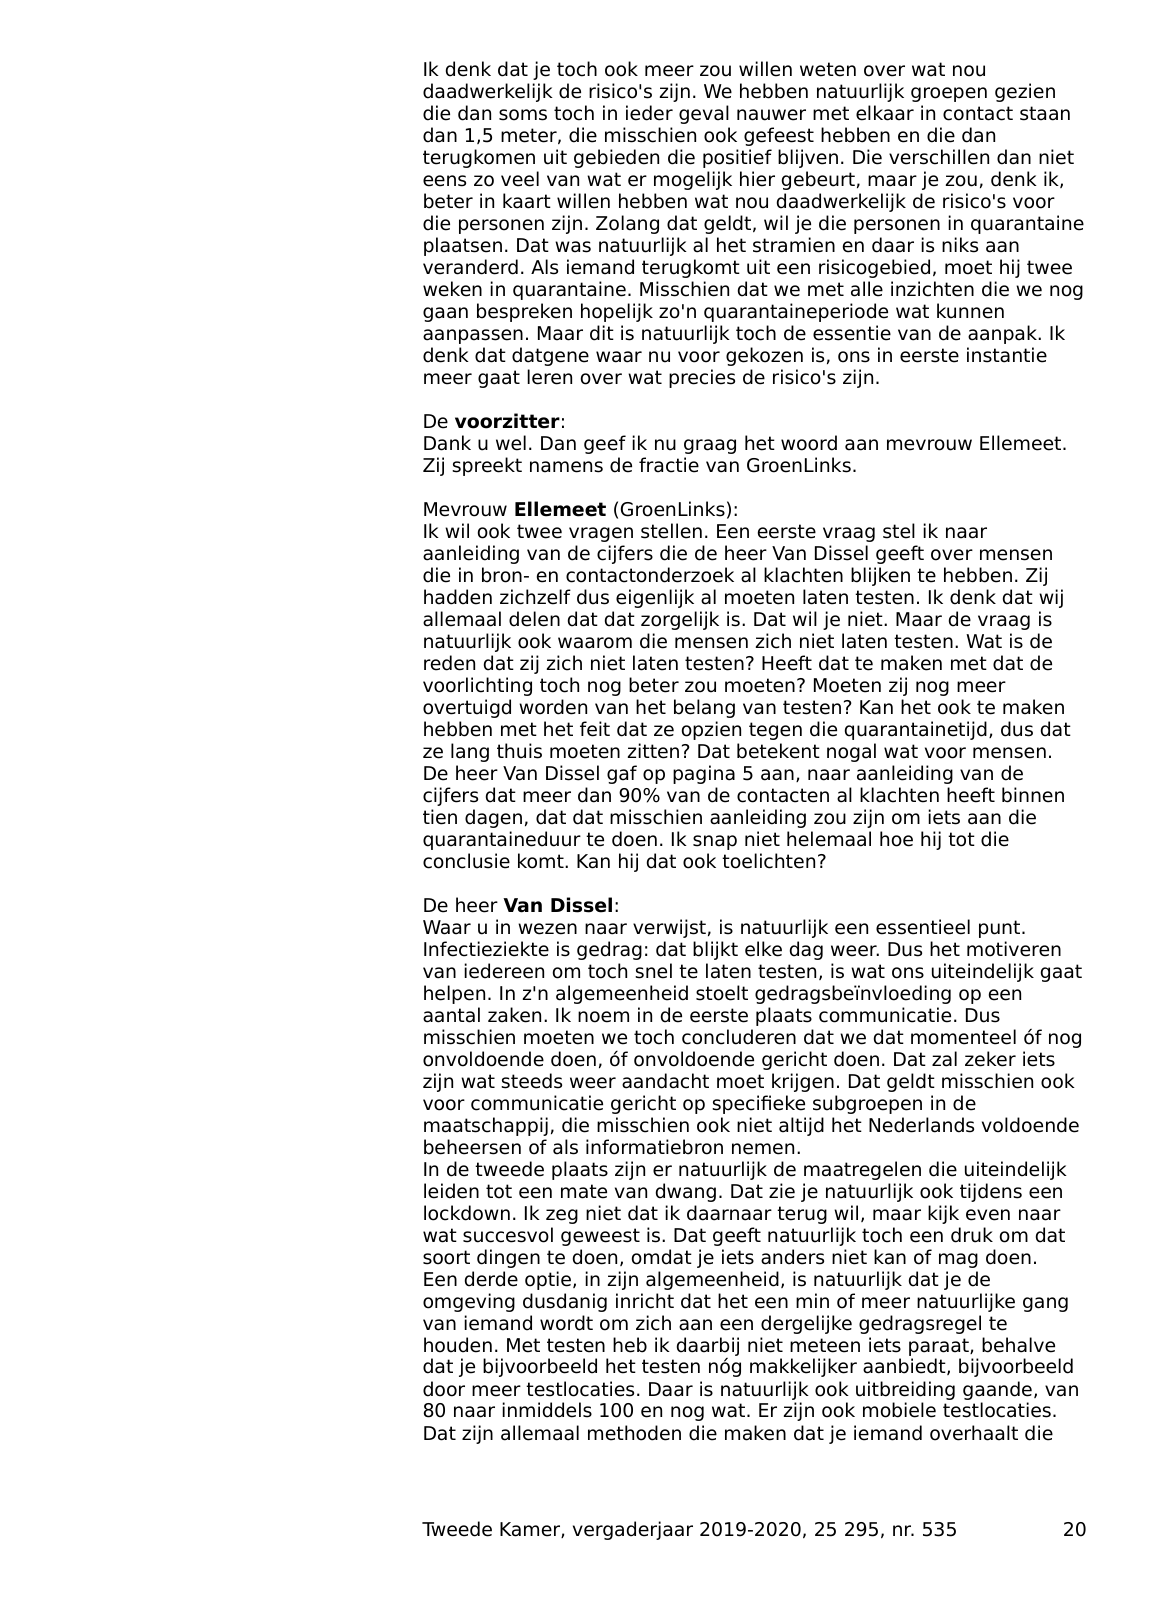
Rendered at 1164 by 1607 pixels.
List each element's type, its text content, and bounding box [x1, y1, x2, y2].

text De heer Van Dissel gaf op pagina 5 aan, naar aanleiding van de cijfers dat meer dan 90% van de contacten al klachten heeft binnen tien dagen, dat dat misschien aanleiding zou zijn om iets aan die quarantaineduur te doen. Ik snap niet helemaal hoe hij tot die conclusie komt. Kan hij dat ook toelichten? [422, 763, 1087, 873]
text Een derde optie, in zijn algemeenheid, is natuurlijk dat je de omgeving dusdanig inricht dat het een min of meer natuurlijke gang van iemand wordt om zich aan een dergelijke gedragsregel te houden. Met testen heb ik daarbij niet meteen iets paraat, behalve dat je bijvoorbeeld het testen nóg makkelijker aanbiedt, bijvoorbeeld door meer testlocaties. Daar is natuurlijk ook uitbreiding gaande, van 80 naar inmiddels 100 en nog wat. Er zijn ook mobiele testlocaties. Dat zijn allemaal methoden die maken dat je iemand overhaalt die [422, 1268, 1087, 1444]
text Mevrouw Ellemeet (GroenLinks): [422, 499, 1087, 521]
text Dank u wel. Dan geef ik nu graag het woord aan mevrouw Ellemeet. Zij spreekt namens de fractie van GroenLinks. [422, 433, 1087, 477]
text In de tweede plaats zijn er natuurlijk de maatregelen die uiteindelijk leiden tot een mate van dwang. Dat zie je natuurlijk ook tijdens een lockdown. Ik zeg niet dat ik daarnaar terug wil, maar kijk even naar wat succesvol geweest is. Dat geeft natuurlijk toch een druk om dat soort dingen te doen, omdat je iets anders niet kan of mag doen. [422, 1159, 1087, 1268]
text De heer Van Dissel: [422, 895, 1087, 917]
text De voorzitter: [422, 411, 1087, 433]
text Ik wil ook twee vragen stellen. Een eerste vraag stel ik naar aanleiding van de cijfers die de heer Van Dissel geeft over mensen die in bron- en contactonderzoek al klachten blijken te hebben. Zij hadden zichzelf dus eigenlijk al moeten laten testen. Ik denk dat wij allemaal delen dat dat zorgelijk is. Dat wil je niet. Maar de vraag is natuurlijk ook waarom die mensen zich niet laten testen. Wat is de reden dat zij zich niet laten testen? Heeft dat te maken met dat de voorlichting toch nog beter zou moeten? Moeten zij nog meer overtuigd worden van het belang van testen? Kan het ook te maken hebben met het feit dat ze opzien tegen die quarantainetijd, dus dat ze lang thuis moeten zitten? Dat betekent nogal wat voor mensen. [422, 521, 1087, 763]
text Waar u in wezen naar verwijst, is natuurlijk een essentieel punt. Infectieziekte is gedrag: dat blijkt elke dag weer. Dus het motiveren van iedereen om toch snel te laten testen, is wat ons uiteindelijk gaat helpen. In z'n algemeenheid stoelt gedragsbeïnvloeding op een aantal zaken. Ik noem in de eerste plaats communicatie. Dus misschien moeten we toch concluderen dat we dat momenteel óf nog onvoldoende doen, óf onvoldoende gericht doen. Dat zal zeker iets zijn wat steeds weer aandacht moet krijgen. Dat geldt misschien ook voor communicatie gericht op specifieke subgroepen in de maatschappij, die misschien ook niet altijd het Nederlands voldoende beheersen of als informatiebron nemen. [422, 917, 1087, 1159]
text Ik denk dat je toch ook meer zou willen weten over wat nou daadwerkelijk de risico's zijn. We hebben natuurlijk groepen gezien die dan soms toch in ieder geval nauwer met elkaar in contact staan dan 1,5 meter, die misschien ook gefeest hebben en die dan terugkomen uit gebieden die positief blijven. Die verschillen dan niet eens zo veel van wat er mogelijk hier gebeurt, maar je zou, denk ik, beter in kaart willen hebben wat nou daadwerkelijk de risico's voor die personen zijn. Zolang dat geldt, wil je die personen in quarantaine plaatsen. Dat was natuurlijk al het stramien en daar is niks aan veranderd. Als iemand terugkomt uit een risicogebied, moet hij twee weken in quarantaine. Misschien dat we met alle inzichten die we nog gaan bespreken hopelijk zo'n quarantaineperiode wat kunnen aanpassen. Maar dit is natuurlijk toch de essentie van de aanpak. Ik denk dat datgene waar nu voor gekozen is, ons in eerste instantie meer gaat leren over wat precies de risico's zijn. [422, 59, 1087, 389]
